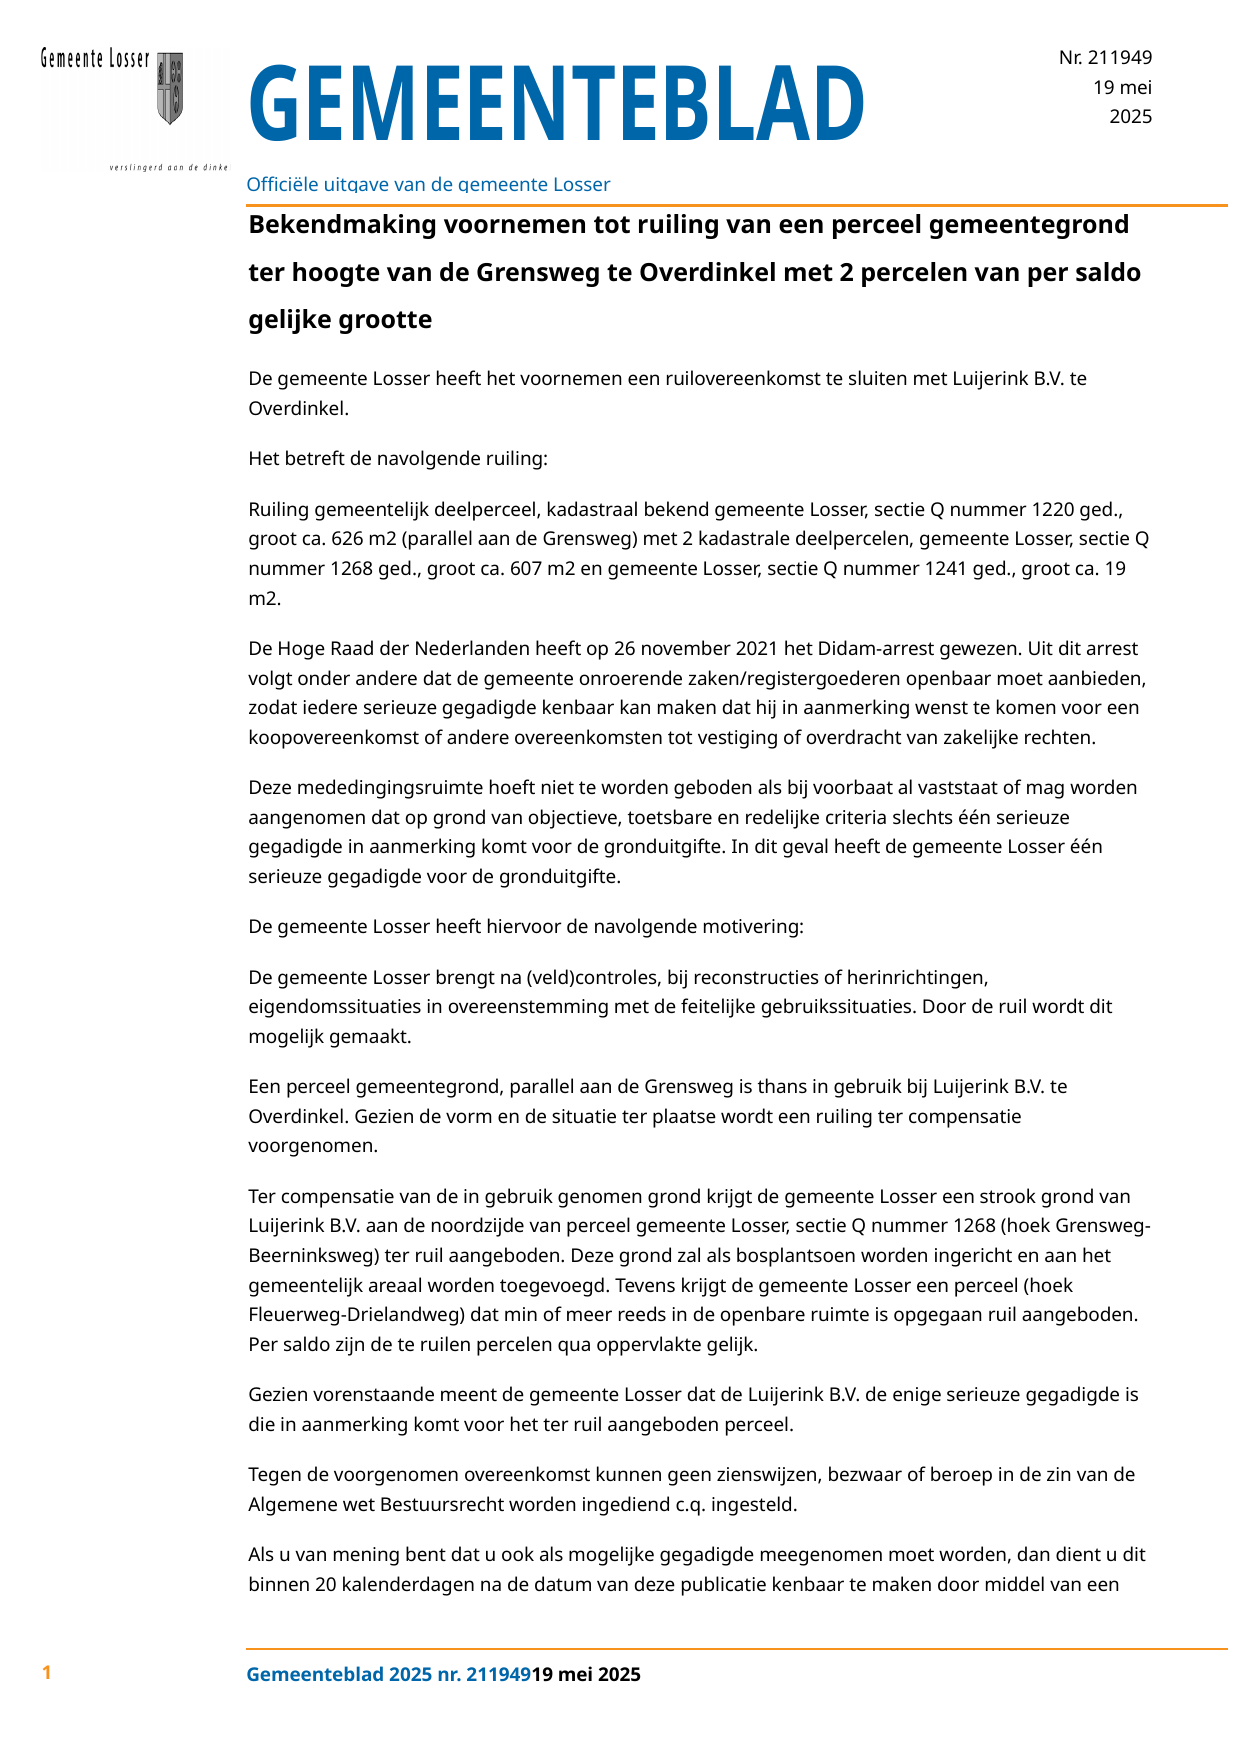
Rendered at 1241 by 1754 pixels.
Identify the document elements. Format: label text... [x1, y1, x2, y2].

text Ruiling gemeentelijk deelperceel, kadastraal bekend gemeente Losser, sectie Q nummer 1220 ged., groot ca. 626 m2 (parallel aan de Grensweg) met 2 kadastrale deelpercelen, gemeente Losser, sectie Q nummer 1268 ged., groot ca. 607 m2 en gemeente Losser, sectie Q nummer 1241 ged., groot ca. 19 m2. [248, 496, 1152, 610]
text Een perceel gemeentegrond, parallel aan de Grensweg is thans in gebruik bij Luijerink B.V. te Overdinkel. Gezien de vorm en de situatie ter plaatse wordt een ruiling ter compensatie voorgenomen. [248, 1073, 1152, 1158]
text De gemeente Losser heeft hiervoor de navolgende motivering: [248, 913, 1152, 939]
text Bekendmaking voornemen tot ruiling van een perceel gemeentegrond ter hoogte van de Grensweg te Overdinkel met 2 percelen van per saldo gelijke grootte [248, 207, 1152, 336]
text De gemeente Losser brengt na (veld)controles, bij reconstructies of herinrichtingen, eigendomssituaties in overeenstemming met de feitelijke gebruikssituaties. Door de ruil wordt dit mogelijk gemaakt. [248, 964, 1152, 1049]
text Als u van mening bent dat u ook als mogelijke gegadigde meegenomen moet worden, dan dient u dit binnen 20 kalenderdagen na de datum van deze publicatie kenbaar te maken door middel van een [248, 1541, 1152, 1597]
text Deze mededingingsruimte hoeft niet te worden geboden als bij voorbaat al vaststaat of mag worden aangenomen dat op grond van objectieve, toetsbare en redelijke criteria slechts één serieuze gegadigde in aanmerking komt voor de gronduitgifte. In dit geval heeft de gemeente Losser één serieuze gegadigde voor de gronduitgifte. [248, 774, 1152, 889]
text De Hoge Raad der Nederlanden heeft op 26 november 2021 het Didam-arrest gewezen. Uit dit arrest volgt onder andere dat de gemeente onroerende zaken/registergoederen openbaar moet aanbieden, zodat iedere serieuze gegadigde kenbaar kan maken dat hij in aanmerking wenst te komen voor een koopovereenkomst of andere overeenkomsten tot vestiging of overdracht van zakelijke rechten. [248, 635, 1152, 749]
text De gemeente Losser heeft het voornemen een ruilovereenkomst te sluiten met Luijerink B.V. te Overdinkel. [248, 366, 1152, 421]
picture [41, 47, 231, 172]
text Tegen de voorgenomen overeenkomst kunnen geen zienswijzen, bezwaar of beroep in de zin van de Algemene wet Bestuursrecht worden ingediend c.q. ingesteld. [248, 1461, 1152, 1517]
text Gezien vorenstaande meent de gemeente Losser dat de Luijerink B.V. de enige serieuze gegadigde is die in aanmerking komt voor het ter ruil aangeboden perceel. [248, 1381, 1152, 1437]
text Ter compensatie van de in gebruik genomen grond krijgt de gemeente Losser een strook grond van Luijerink B.V. aan de noordzijde van perceel gemeente Losser, sectie Q nummer 1268 (hoek Grensweg-Beerninksweg) ter ruil aangeboden. Deze grond zal als bosplantsoen worden ingericht en aan het gemeentelijk areaal worden toegevoegd. Tevens krijgt de gemeente Losser een perceel (hoek Fleuerweg-Drielandweg) dat min of meer reeds in de openbare ruimte is opgegaan ruil aangeboden. Per saldo zijn de te ruilen percelen qua oppervlakte gelijk. [248, 1183, 1152, 1357]
text Het betreft de navolgende ruiling: [248, 446, 1152, 471]
